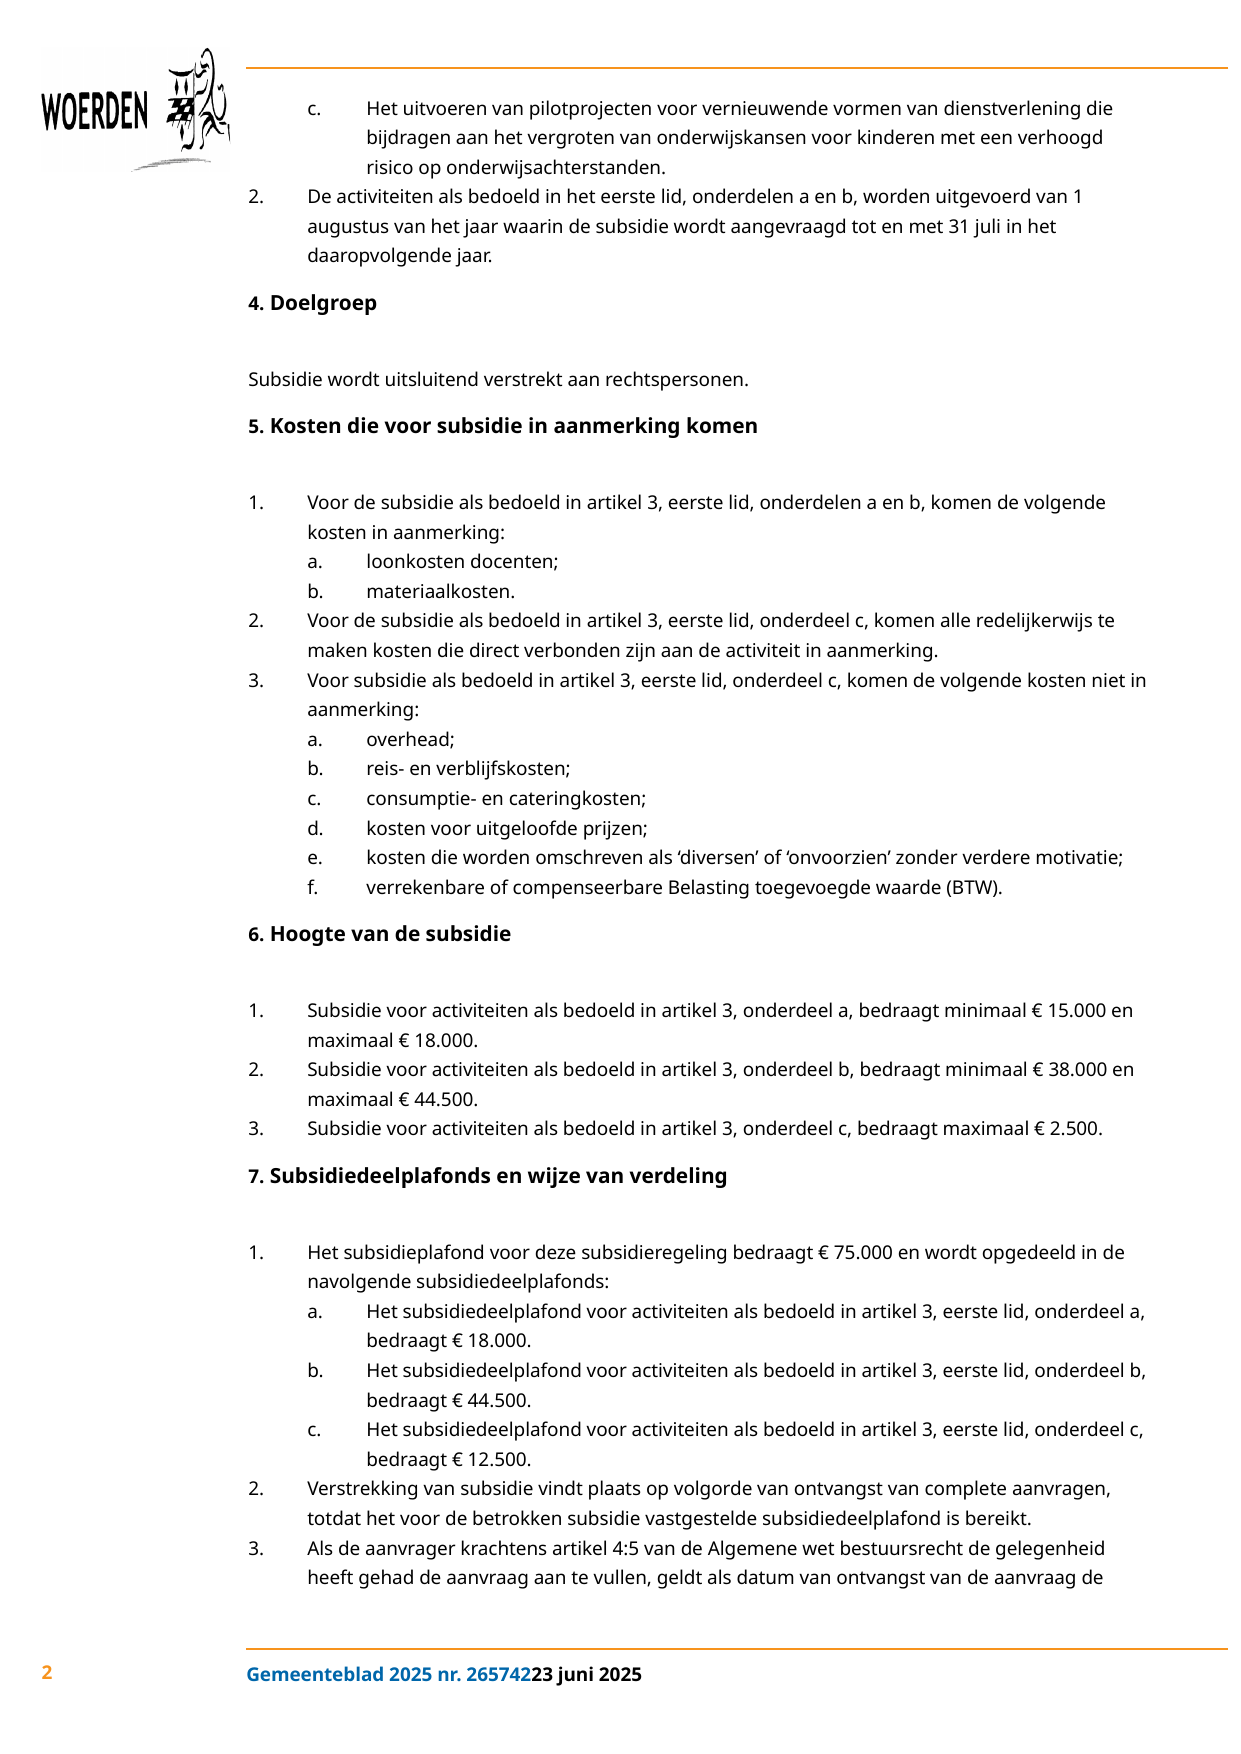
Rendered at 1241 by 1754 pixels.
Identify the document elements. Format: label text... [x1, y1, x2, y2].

list Subsidie voor activiteiten als bedoeld in artikel 3, onderdeel c, bedraagt maximaal € 2.500. [248, 1116, 1152, 1141]
list kosten voor uitgeloofde prijzen; [307, 815, 1152, 841]
list consumptie- en cateringkosten; [307, 785, 1152, 811]
list materiaalkosten. [307, 578, 1152, 604]
list Het subsidiedeelplafond voor activiteiten als bedoeld in artikel 3, eerste lid, onderdeel b, bedraagt € 44.500. [307, 1357, 1152, 1413]
list Voor subsidie als bedoeld in artikel 3, eerste lid, onderdeel c, komen de volgende kosten niet in aanmerking: [248, 667, 1152, 722]
list Het uitvoeren van pilotprojecten voor vernieuwende vormen van dienstverlening die bijdragen aan het vergroten van onderwijskansen voor kinderen met een verhoogd risico op onderwijsachterstanden. [307, 95, 1152, 180]
list Verstrekking van subsidie vindt plaats op volgorde van ontvangst van complete aanvragen, totdat het voor de betrokken subsidie vastgestelde subsidiedeelplafond is bereikt. [248, 1476, 1152, 1531]
list Subsidie voor activiteiten als bedoeld in artikel 3, onderdeel a, bedraagt minimaal € 15.000 en maximaal € 18.000. [248, 997, 1152, 1053]
picture [41, 47, 231, 172]
list Voor de subsidie als bedoeld in artikel 3, eerste lid, onderdeel c, komen alle redelijkerwijs te maken kosten die direct verbonden zijn aan de activiteit in aanmerking. [248, 608, 1152, 663]
list Het subsidiedeelplafond voor activiteiten als bedoeld in artikel 3, eerste lid, onderdeel c, bedraagt € 12.500. [307, 1416, 1152, 1472]
text 4. Doelgroep [248, 288, 1152, 317]
list De activiteiten als bedoeld in het eerste lid, onderdelen a en b, worden uitgevoerd van 1 augustus van het jaar waarin de subsidie wordt aangevraagd tot en met 31 juli in het daaropvolgende jaar. [248, 183, 1152, 268]
list verrekenbare of compenseerbare Belasting toegevoegde waarde (BTW). [307, 874, 1152, 900]
list Als de aanvrager krachtens artikel 4:5 van de Algemene wet bestuursrecht de gelegenheid heeft gehad de aanvraag aan te vullen, geldt als datum van ontvangst van de aanvraag de [248, 1535, 1152, 1590]
text 6. Hoogte van de subsidie [248, 919, 1152, 948]
list reis- en verblijfskosten; [307, 756, 1152, 781]
list Het subsidiedeelplafond voor activiteiten als bedoeld in artikel 3, eerste lid, onderdeel a, bedraagt € 18.000. [307, 1298, 1152, 1353]
text 5. Kosten die voor subsidie in aanmerking komen [248, 412, 1152, 440]
text Subsidie wordt uitsluitend verstrekt aan rechtspersonen. [248, 366, 1152, 392]
list Het subsidieplafond voor deze subsidieregeling bedraagt € 75.000 en wordt opgedeeld in de navolgende subsidiedeelplafonds: [248, 1239, 1152, 1294]
list Subsidie voor activiteiten als bedoeld in artikel 3, onderdeel b, bedraagt minimaal € 38.000 en maximaal € 44.500. [248, 1056, 1152, 1112]
list overhead; [307, 726, 1152, 752]
list Voor de subsidie als bedoeld in artikel 3, eerste lid, onderdelen a en b, komen de volgende kosten in aanmerking: [248, 489, 1152, 545]
text 7. Subsidiedeelplafonds en wijze van verdeling [248, 1161, 1152, 1190]
list loonkosten docenten; [307, 548, 1152, 574]
list kosten die worden omschreven als ‘diversen’ of ‘onvoorzien’ zonder verdere motivatie; [307, 844, 1152, 870]
